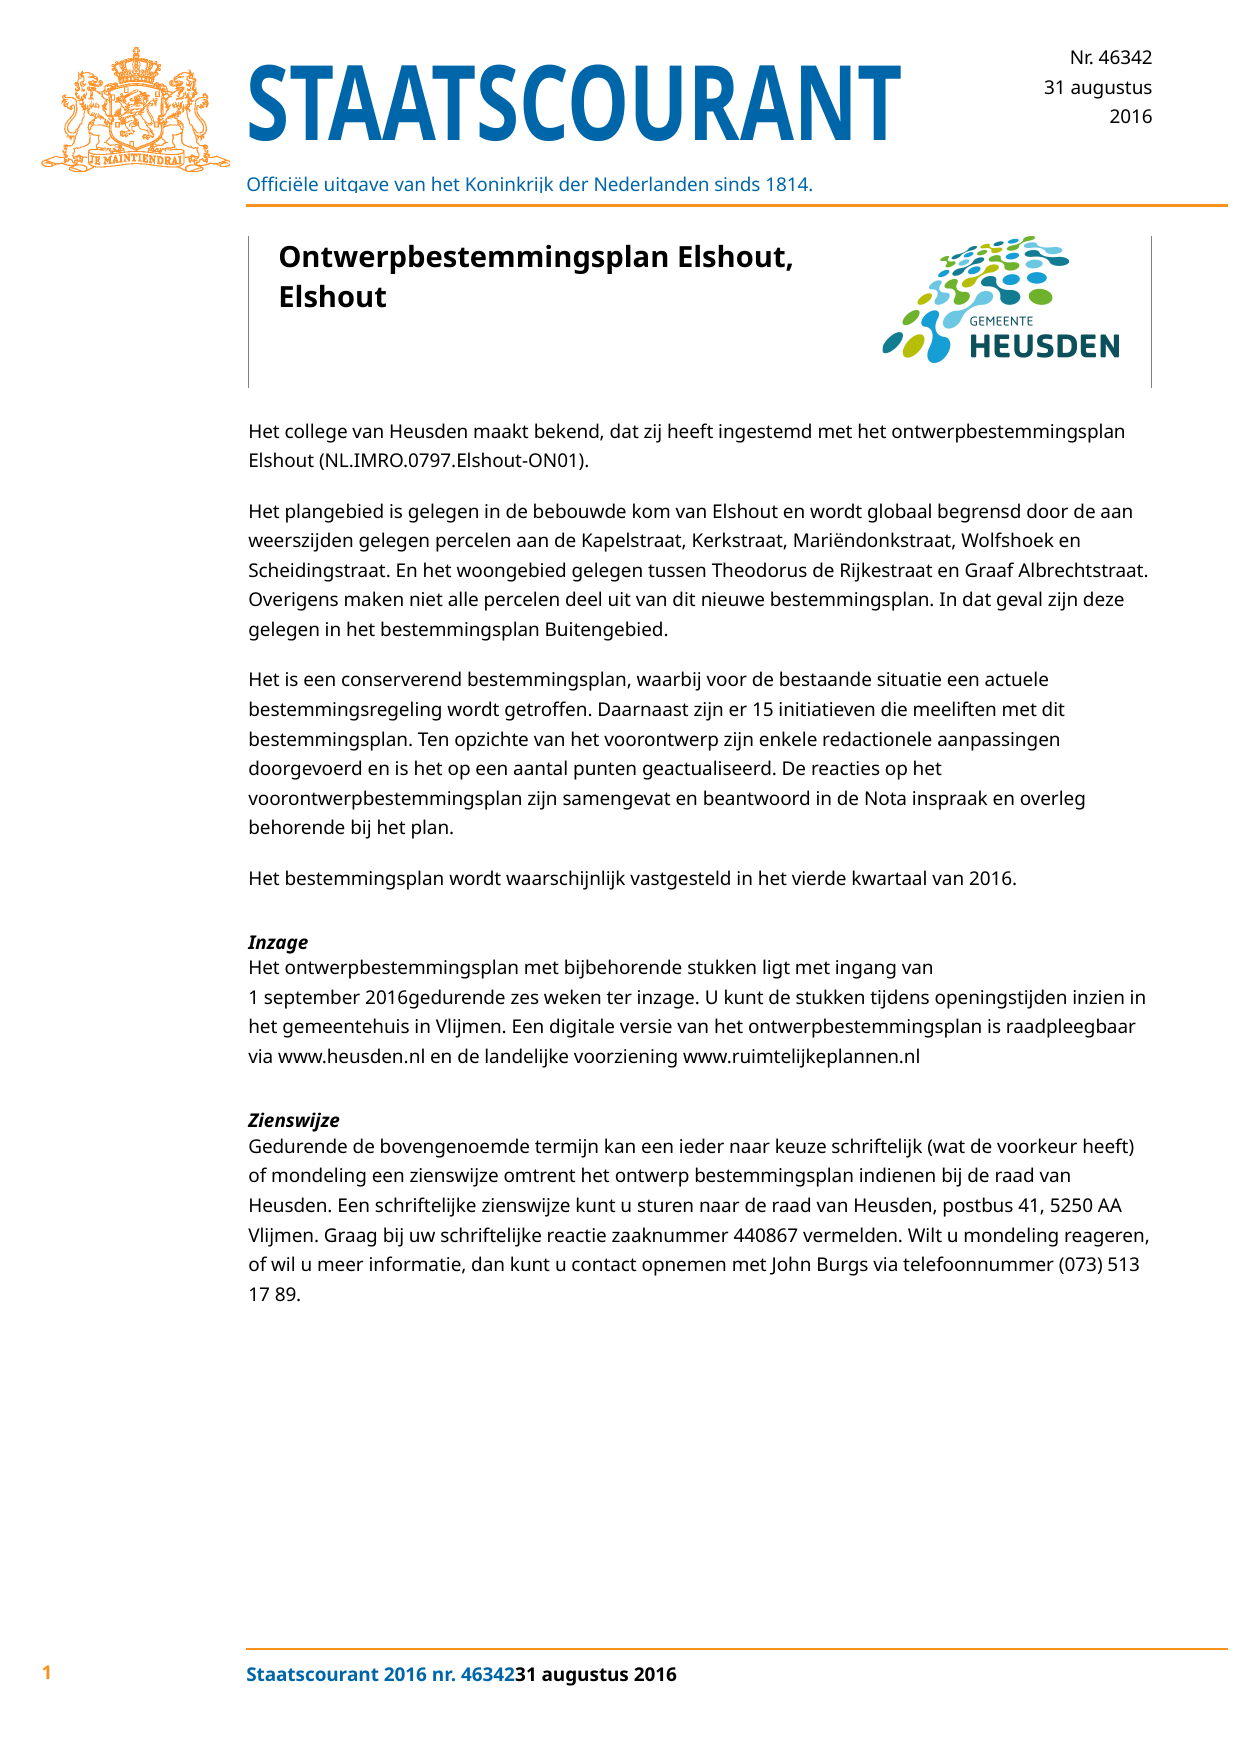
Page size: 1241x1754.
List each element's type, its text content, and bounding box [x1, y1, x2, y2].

text Het is een conserverend bestemmingsplan, waarbij voor de bestaande situatie een actuele bestemmingsregeling wordt getroffen. Daarnaast zijn er 15 initiatieven die meeliften met dit bestemmingsplan. Ten opzichte van het voorontwerp zijn enkele redactionele aanpassingen doorgevoerd en is het op een aantal punten geactualiseerd. De reacties op het voorontwerpbestemmingsplan zijn samengevat en beantwoord in de Nota inspraak en overleg behorende bij het plan. [248, 667, 1152, 840]
table_header Ontwerpbestemmingsplan Elshout, Elshout [249, 236, 850, 388]
text Het bestemmingsplan wordt waarschijnlijk vastgesteld in het vierde kwartaal van 2016. [248, 865, 1152, 891]
text Het college van Heusden maakt bekend, dat zij heeft ingestemd met het ontwerpbestemmingsplan Elshout (NL.IMRO.0797.Elshout-ON01). [248, 418, 1152, 473]
table_header [850, 236, 1151, 388]
text Zienswijze [248, 1107, 1152, 1133]
text Inzage [248, 929, 1152, 954]
picture [41, 47, 231, 172]
text Het plangebied is gelegen in de bebouwde kom van Elshout en wordt globaal begrensd door de aan weerszijden gelegen percelen aan de Kapelstraat, Kerkstraat, Mariëndonkstraat, Wolfshoek en Scheidingstraat. En het woongebied gelegen tussen Theodorus de Rijkestraat en Graaf Albrechtstraat. Overigens maken niet alle percelen deel uit van dit nieuwe bestemmingsplan. In dat geval zijn deze gelegen in het bestemmingsplan Buitengebied. [248, 498, 1152, 642]
text Gedurende de bovengenoemde termijn kan een ieder naar keuze schriftelijk (wat de voorkeur heeft) of mondeling een zienswijze omtrent het ontwerp bestemmingsplan indienen bij de raad van Heusden. Een schriftelijke zienswijze kunt u sturen naar de raad van Heusden, postbus 41, 5250 AA Vlijmen. Graag bij uw schriftelijke reactie zaaknummer 440867 vermelden. Wilt u mondeling reageren, of wil u meer informatie, dan kunt u contact opnemen met John Burgs via telefoonnummer (073) 513 17 89. [248, 1133, 1152, 1307]
picture [882, 236, 1119, 363]
text Het ontwerpbestemmingsplan met bijbehorende stukken ligt met ingang van 1 september 2016gedurende zes weken ter inzage. U kunt de stukken tijdens openingstijden inzien in het gemeentehuis in Vlijmen. Een digitale versie van het ontwerpbestemmingsplan is raadpleegbaar via www.heusden.nl en de landelijke voorziening www.ruimtelijkeplannen.nl [248, 954, 1152, 1069]
